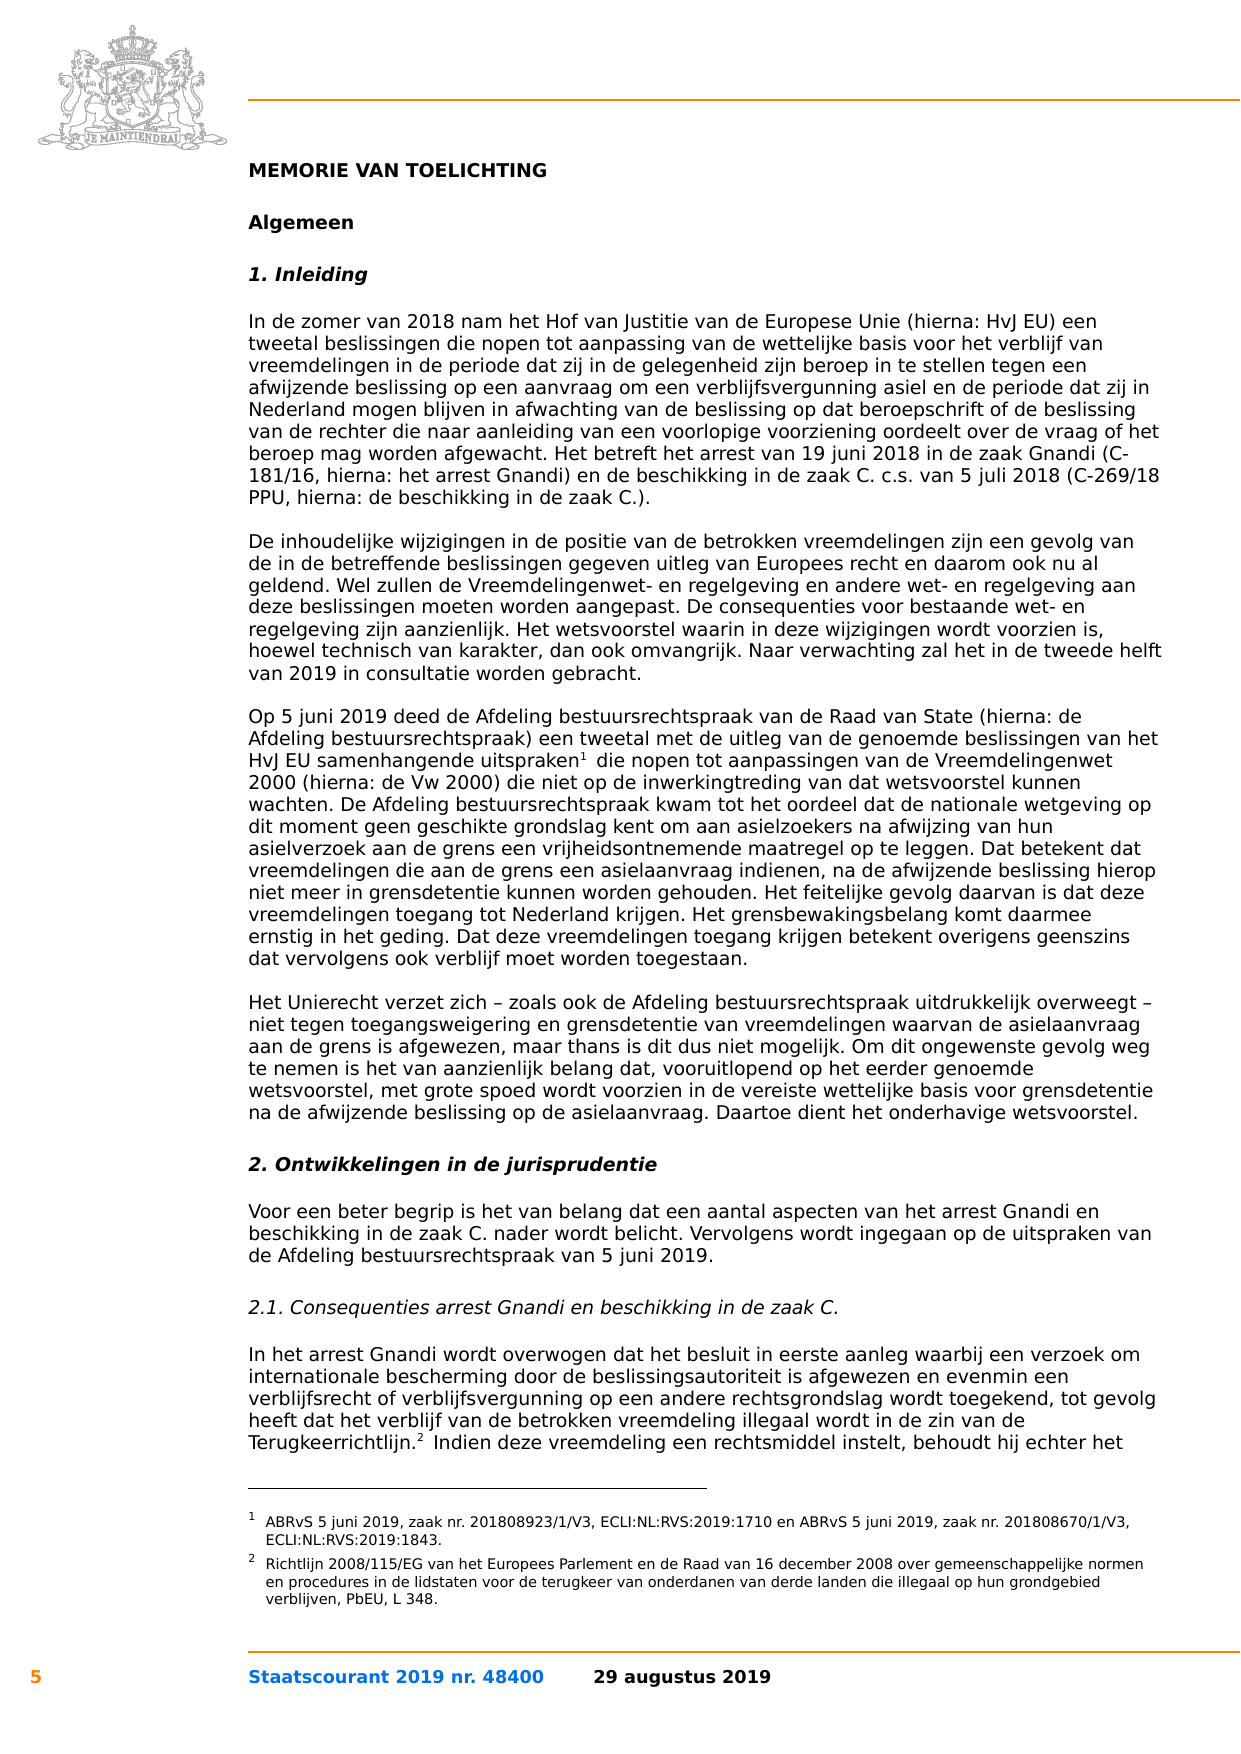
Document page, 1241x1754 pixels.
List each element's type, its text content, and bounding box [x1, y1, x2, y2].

text De inhoudelijke wijzigingen in de positie van de betrokken vreemdelingen zijn een gevolg van de in de betreffende beslissingen gegeven uitleg van Europees recht en daarom ook nu al geldend. Wel zullen de Vreemdelingenwet- en regelgeving en andere wet- en regelgeving aan deze beslissingen moeten worden aangepast. De consequenties voor bestaande wet- en regelgeving zijn aanzienlijk. Het wetsvoorstel waarin in deze wijzigingen wordt voorzien is, hoewel technisch van karakter, dan ook omvangrijk. Naar verwachting zal het in de tweede helft van 2019 in consultatie worden gebracht. [248, 531, 1163, 684]
subtitle 2.1. Consequenties arrest Gnandi en beschikking in de zaak C. [248, 1297, 1163, 1319]
text In het arrest Gnandi wordt overwogen dat het besluit in eerste aanleg waarbij een verzoek om internationale bescherming door de beslissingsautoriteit is afgewezen en evenmin een verblijfsrecht of verblijfsvergunning op een andere rechtsgrondslag wordt toegekend, tot gevolg heeft dat het verblijf van de betrokken vreemdeling illegaal wordt in de zin van de Terugkeerrichtlijn. Indien deze vreemdeling een rechtsmiddel instelt, behoudt hij echter het [248, 1344, 1163, 1453]
text Het Unierecht verzet zich – zoals ook de Afdeling bestuursrechtspraak uitdrukkelijk overweegt – niet tegen toegangsweigering en grensdetentie van vreemdelingen waarvan de asielaanvraag aan de grens is afgewezen, maar thans is dit dus niet mogelijk. Om dit ongewenste gevolg weg te nemen is het van aanzienlijk belang dat, vooruitlopend op het eerder genoemde wetsvoorstel, met grote spoed wordt voorzien in de vereiste wettelijke basis voor grensdetentie na de afwijzende beslissing op de asielaanvraag. Daartoe dient het onderhavige wetsvoorstel. [248, 992, 1163, 1124]
subtitle 1. Inleiding [248, 264, 1163, 286]
text ABRvS 5 juni 2019, zaak nr. 201808923/1/V3, ECLI:NL:RVS:2019:1710 en ABRvS 5 juni 2019, zaak nr. 201808670/1/V3, ECLI:NL:RVS:2019:1843. [248, 1510, 1163, 1549]
text In de zomer van 2018 nam het Hof van Justitie van de Europese Unie (hierna: HvJ EU) een tweetal beslissingen die nopen tot aanpassing van de wettelijke basis voor het verblijf van vreemdelingen in de periode dat zij in de gelegenheid zijn beroep in te stellen tegen een afwijzende beslissing op een aanvraag om een verblijfsvergunning asiel en de periode dat zij in Nederland mogen blijven in afwachting van de beslissing op dat beroepschrift of de beslissing van de rechter die naar aanleiding van een voorlopige voorziening oordeelt over de vraag of het beroep mag worden afgewacht. Het betreft het arrest van 19 juni 2018 in de zaak Gnandi (C-181/16, hierna: het arrest Gnandi) en de beschikking in de zaak C. c.s. van 5 juli 2018 (C-269/18 PPU, hierna: de beschikking in de zaak C.). [248, 311, 1163, 509]
picture [38, 25, 227, 150]
text Voor een beter begrip is het van belang dat een aantal aspecten van het arrest Gnandi en beschikking in de zaak C. nader wordt belicht. Vervolgens wordt ingegaan op de uitspraken van de Afdeling bestuursrechtspraak van 5 juni 2019. [248, 1201, 1163, 1267]
subtitle Algemeen [248, 212, 1163, 234]
text Op 5 juni 2019 deed de Afdeling bestuursrechtspraak van de Raad van State (hierna: de Afdeling bestuursrechtspraak) een tweetal met de uitleg van de genoemde beslissingen van het HvJ EU samenhangende uitspraken die nopen tot aanpassingen van de Vreemdelingenwet 2000 (hierna: de Vw 2000) die niet op de inwerkingtreding van dat wetsvoorstel kunnen wachten. De Afdeling bestuursrechtspraak kwam tot het oordeel dat de nationale wetgeving op dit moment geen geschikte grondslag kent om aan asielzoekers na afwijzing van hun asielverzoek aan de grens een vrijheidsontnemende maatregel op te leggen. Dat betekent dat vreemdelingen die aan de grens een asielaanvraag indienen, na de afwijzende beslissing hierop niet meer in grensdetentie kunnen worden gehouden. Het feitelijke gevolg daarvan is dat deze vreemdelingen toegang tot Nederland krijgen. Het grensbewakingsbelang komt daarmee ernstig in het geding. Dat deze vreemdelingen toegang krijgen betekent overigens geenszins dat vervolgens ook verblijf moet worden toegestaan. [248, 706, 1163, 970]
subtitle 2. Ontwikkelingen in de jurisprudentie [248, 1154, 1163, 1176]
subtitle MEMORIE VAN TOELICHTING [248, 160, 1163, 182]
text Richtlijn 2008/115/EG van het Europees Parlement en de Raad van 16 december 2008 over gemeenschappelijke normen en procedures in de lidstaten voor de terugkeer van onderdanen van derde landen die illegaal op hun grondgebied verblijven, PbEU, L 348. [248, 1552, 1163, 1608]
